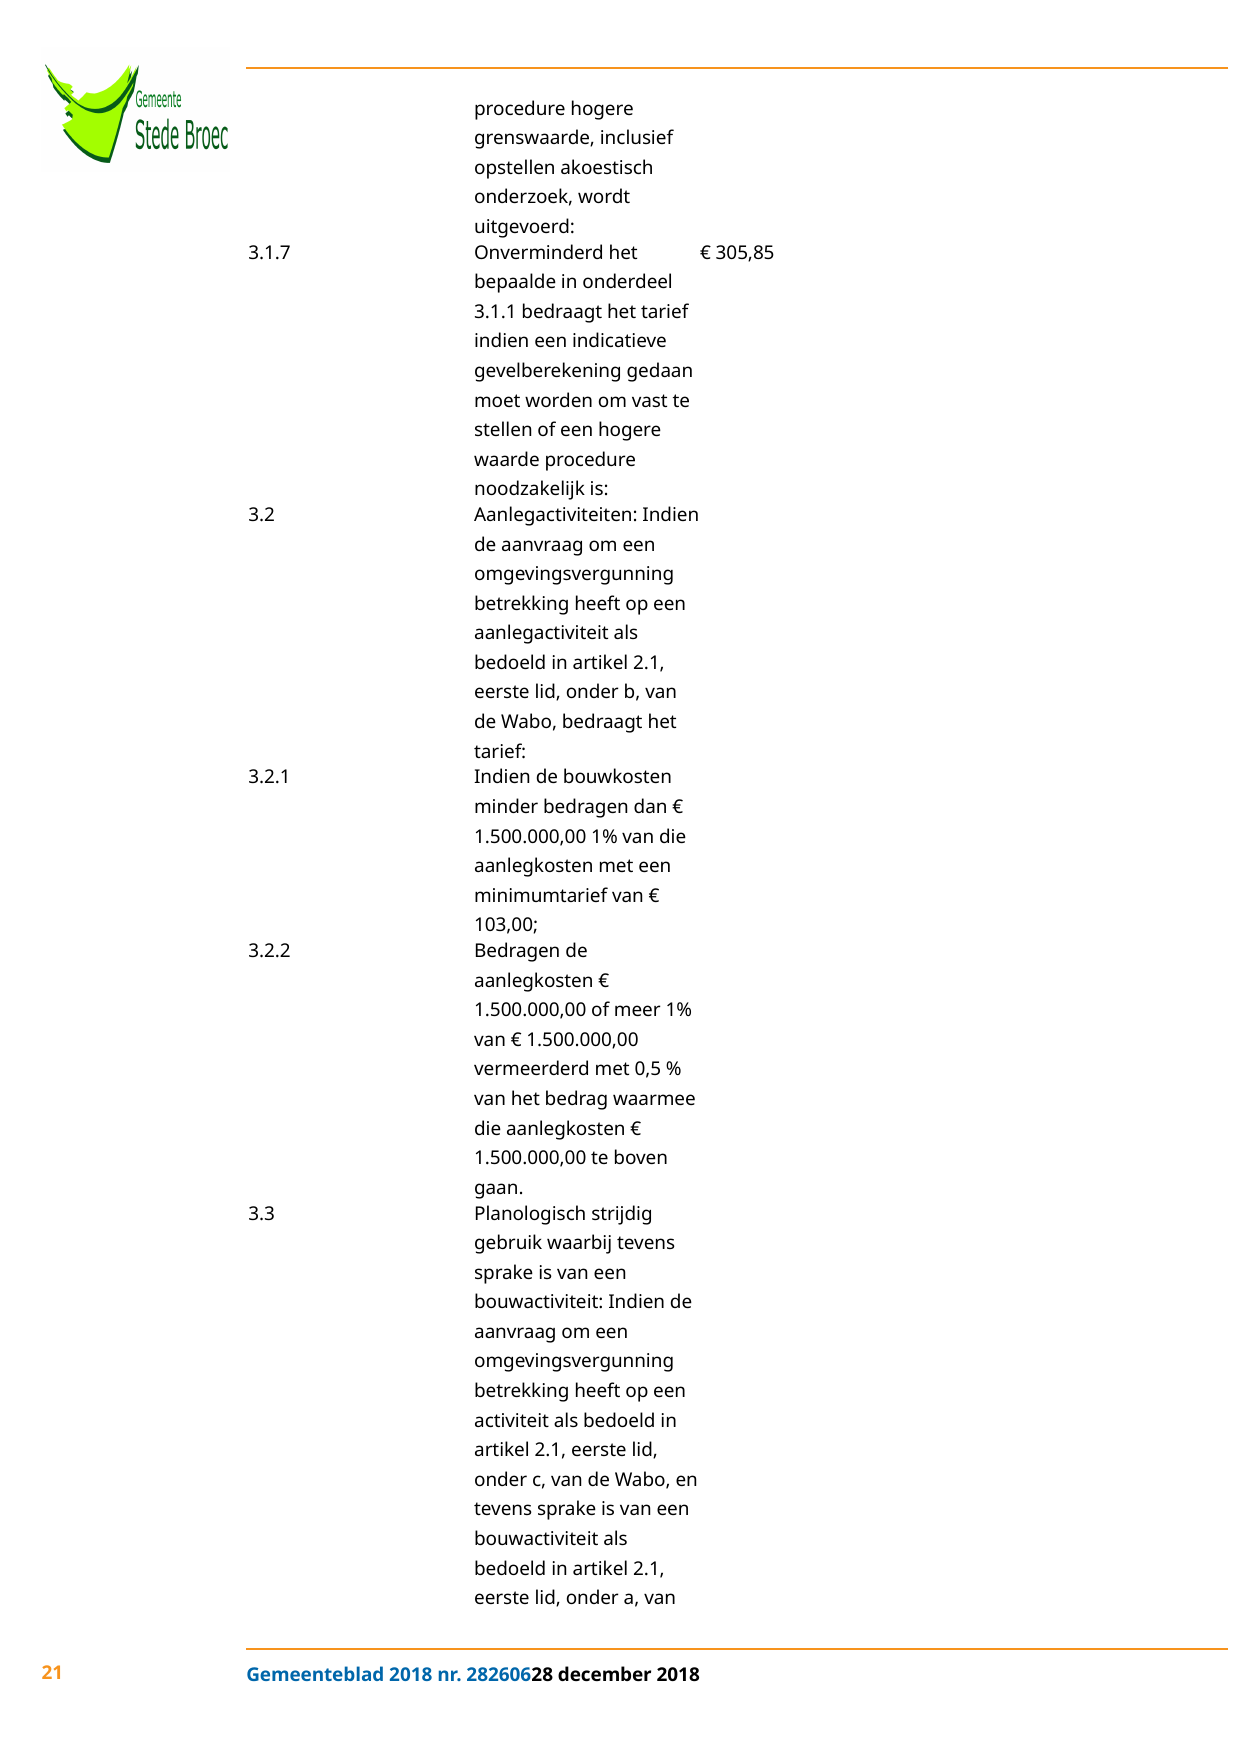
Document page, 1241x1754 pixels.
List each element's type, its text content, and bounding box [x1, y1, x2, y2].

table_cell € 305,85 [700, 239, 926, 501]
table_cell Indien de bouwkosten minder bedragen dan € 1.500.000,00 1% van die aanlegkosten met een minimumtarief van € 103,00; [474, 764, 700, 937]
table_cell [926, 501, 1152, 764]
table_cell Aanlegactiviteiten: Indien de aanvraag om een omgevingsvergunning betrekking heeft op een aanlegactiviteit als bedoeld in artikel 2.1, eerste lid, onder b, van de Wabo, bedraagt het tarief: [474, 501, 700, 764]
table_cell 3.2.1 [248, 764, 474, 937]
picture [41, 47, 231, 172]
table_cell 3.2 [248, 501, 474, 764]
table_cell Planologisch strijdig gebruik waarbij tevens sprake is van een bouwactiviteit: Indien de aanvraag om een omgevingsvergunning betrekking heeft op een activiteit als bedoeld in artikel 2.1, eerste lid, onder c, van de Wabo, en tevens sprake is van een bouwactiviteit als bedoeld in artikel 2.1, eerste lid, onder a, van [474, 1200, 700, 1610]
table_cell Onverminderd het bepaalde in onderdeel 3.1.1 bedraagt het tarief indien een indicatieve gevelberekening gedaan moet worden om vast te stellen of een hogere waarde procedure noodzakelijk is: [474, 239, 700, 501]
table_cell [700, 937, 926, 1200]
table_cell [926, 937, 1152, 1200]
table_cell [926, 95, 1152, 239]
table_cell Bedragen de aanlegkosten € 1.500.000,00 of meer 1% van € 1.500.000,00 vermeerderd met 0,5 % van het bedrag waarmee die aanlegkosten € 1.500.000,00 te boven gaan. [474, 937, 700, 1200]
table_cell [700, 1200, 926, 1610]
table_cell 3.2.2 [248, 937, 474, 1200]
table_cell [926, 764, 1152, 937]
table_cell procedure hogere grenswaarde, inclusief opstellen akoestisch onderzoek, wordt uitgevoerd: [474, 95, 700, 239]
table_cell [700, 95, 926, 239]
table_cell [248, 95, 474, 239]
table_cell [926, 239, 1152, 501]
table_cell [700, 764, 926, 937]
table_cell 3.3 [248, 1200, 474, 1610]
table_cell 3.1.7 [248, 239, 474, 501]
table_cell [700, 501, 926, 764]
table_cell [926, 1200, 1152, 1610]
